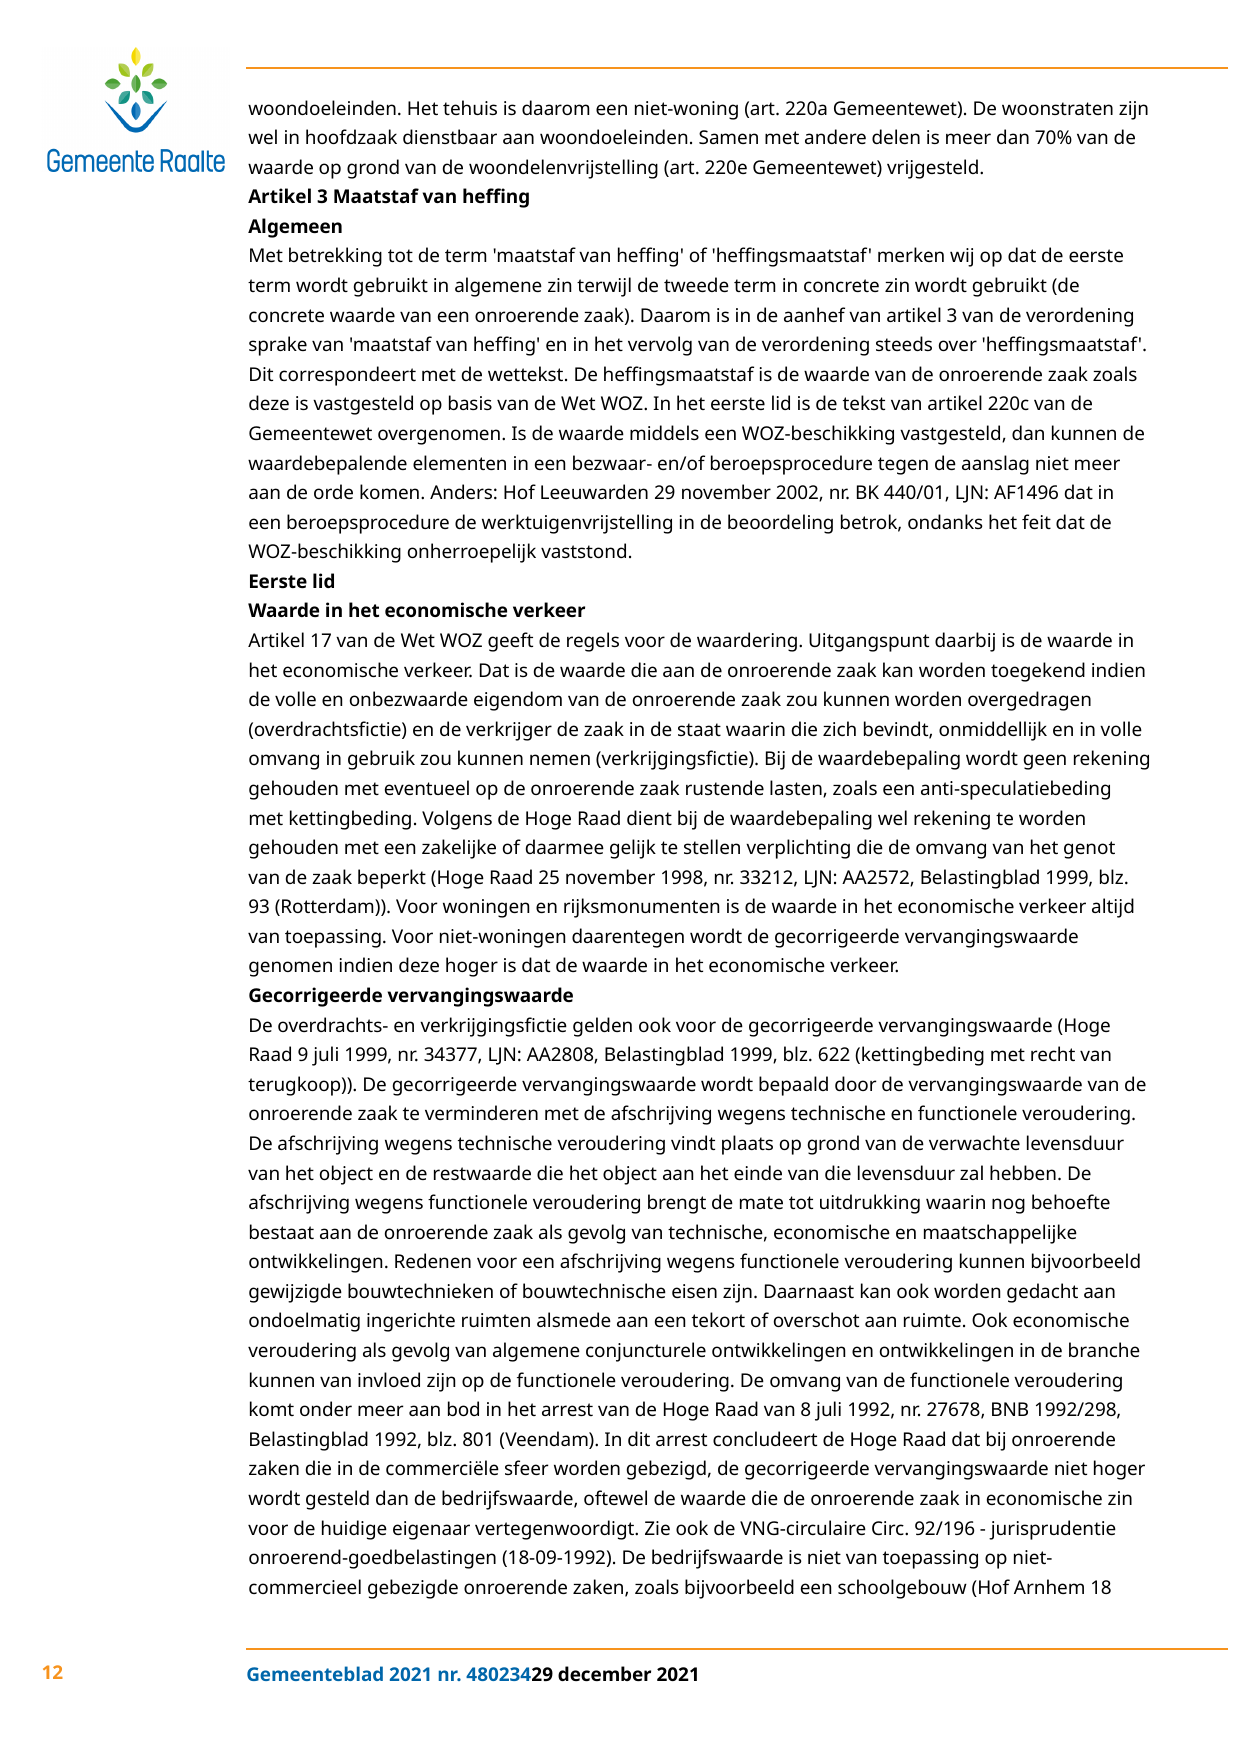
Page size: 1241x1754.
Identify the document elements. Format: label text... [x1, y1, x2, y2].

text Waarde in het economische verkeer [248, 598, 1152, 623]
picture [41, 47, 231, 172]
text woondoeleinden. Het tehuis is daarom een niet-woning (art. 220a Gemeentewet). De woonstraten zijn wel in hoofdzaak dienstbaar aan woondoeleinden. Samen met andere delen is meer dan 70% van de waarde op grond van de woondelenvrijstelling (art. 220e Gemeentewet) vrijgesteld. [248, 95, 1152, 180]
text Met betrekking tot de term 'maatstaf van heffing' of 'heffingsmaatstaf' merken wij op dat de eerste term wordt gebruikt in algemene zin terwijl de tweede term in concrete zin wordt gebruikt (de concrete waarde van een onroerende zaak). Daarom is in de aanhef van artikel 3 van de verordening sprake van 'maatstaf van heffing' en in het vervolg van de verordening steeds over 'heffingsmaatstaf'. Dit correspondeert met de wettekst. De heffingsmaatstaf is de waarde van de onroerende zaak zoals deze is vastgesteld op basis van de Wet WOZ. In het eerste lid is de tekst van artikel 220c van de Gemeentewet overgenomen. Is de waarde middels een WOZ-beschikking vastgesteld, dan kunnen de waardebepalende elementen in een bezwaar- en/of beroepsprocedure tegen de aanslag niet meer aan de orde komen. Anders: Hof Leeuwarden 29 november 2002, nr. BK 440/01, LJN: AF1496 dat in een beroepsprocedure de werktuigenvrijstelling in de beoordeling betrok, ondanks het feit dat de WOZ-beschikking onherroepelijk vaststond. [248, 243, 1152, 564]
text Eerste lid [248, 568, 1152, 594]
text Artikel 3 Maatstaf van heffing [248, 183, 1152, 209]
text Gecorrigeerde vervangingswaarde [248, 982, 1152, 1008]
text Algemeen [248, 213, 1152, 239]
text Artikel 17 van de Wet WOZ geeft de regels voor de waardering. Uitgangspunt daarbij is de waarde in het economische verkeer. Dat is de waarde die aan de onroerende zaak kan worden toegekend indien de volle en onbezwaarde eigendom van de onroerende zaak zou kunnen worden overgedragen (overdrachtsfictie) en de verkrijger de zaak in de staat waarin die zich bevindt, onmiddellijk en in volle omvang in gebruik zou kunnen nemen (verkrijgingsfictie). Bij de waardebepaling wordt geen rekening gehouden met eventueel op de onroerende zaak rustende lasten, zoals een anti-speculatiebeding met kettingbeding. Volgens de Hoge Raad dient bij de waardebepaling wel rekening te worden gehouden met een zakelijke of daarmee gelijk te stellen verplichting die de omvang van het genot van de zaak beperkt (Hoge Raad 25 november 1998, nr. 33212, LJN: AA2572, Belastingblad 1999, blz. 93 (Rotterdam)). Voor woningen en rijksmonumenten is de waarde in het economische verkeer altijd van toepassing. Voor niet-woningen daarentegen wordt de gecorrigeerde vervangingswaarde genomen indien deze hoger is dat de waarde in het economische verkeer. [248, 627, 1152, 978]
text De overdrachts- en verkrijgingsfictie gelden ook voor de gecorrigeerde vervangingswaarde (Hoge Raad 9 juli 1999, nr. 34377, LJN: AA2808, Belastingblad 1999, blz. 622 (kettingbeding met recht van terugkoop)). De gecorrigeerde vervangingswaarde wordt bepaald door de vervangingswaarde van de onroerende zaak te verminderen met de afschrijving wegens technische en functionele veroudering. De afschrijving wegens technische veroudering vindt plaats op grond van de verwachte levensduur van het object en de restwaarde die het object aan het einde van die levensduur zal hebben. De afschrijving wegens functionele veroudering brengt de mate tot uitdrukking waarin nog behoefte bestaat aan de onroerende zaak als gevolg van technische, economische en maatschappelijke ontwikkelingen. Redenen voor een afschrijving wegens functionele veroudering kunnen bijvoorbeeld gewijzigde bouwtechnieken of bouwtechnische eisen zijn. Daarnaast kan ook worden gedacht aan ondoelmatig ingerichte ruimten alsmede aan een tekort of overschot aan ruimte. Ook economische veroudering als gevolg van algemene conjuncturele ontwikkelingen en ontwikkelingen in de branche kunnen van invloed zijn op de functionele veroudering. De omvang van de functionele veroudering komt onder meer aan bod in het arrest van de Hoge Raad van 8 juli 1992, nr. 27678, BNB 1992/298, Belastingblad 1992, blz. 801 (Veendam). In dit arrest concludeert de Hoge Raad dat bij onroerende zaken die in de commerciële sfeer worden gebezigd, de gecorrigeerde vervangingswaarde niet hoger wordt gesteld dan de bedrijfswaarde, oftewel de waarde die de onroerende zaak in economische zin voor de huidige eigenaar vertegenwoordigt. Zie ook de VNG-circulaire Circ. 92/196 - jurisprudentie onroerend-goedbelastingen (18-09-1992). De bedrijfswaarde is niet van toepassing op niet-commercieel gebezigde onroerende zaken, zoals bijvoorbeeld een schoolgebouw (Hof Arnhem 18 [248, 1012, 1152, 1600]
